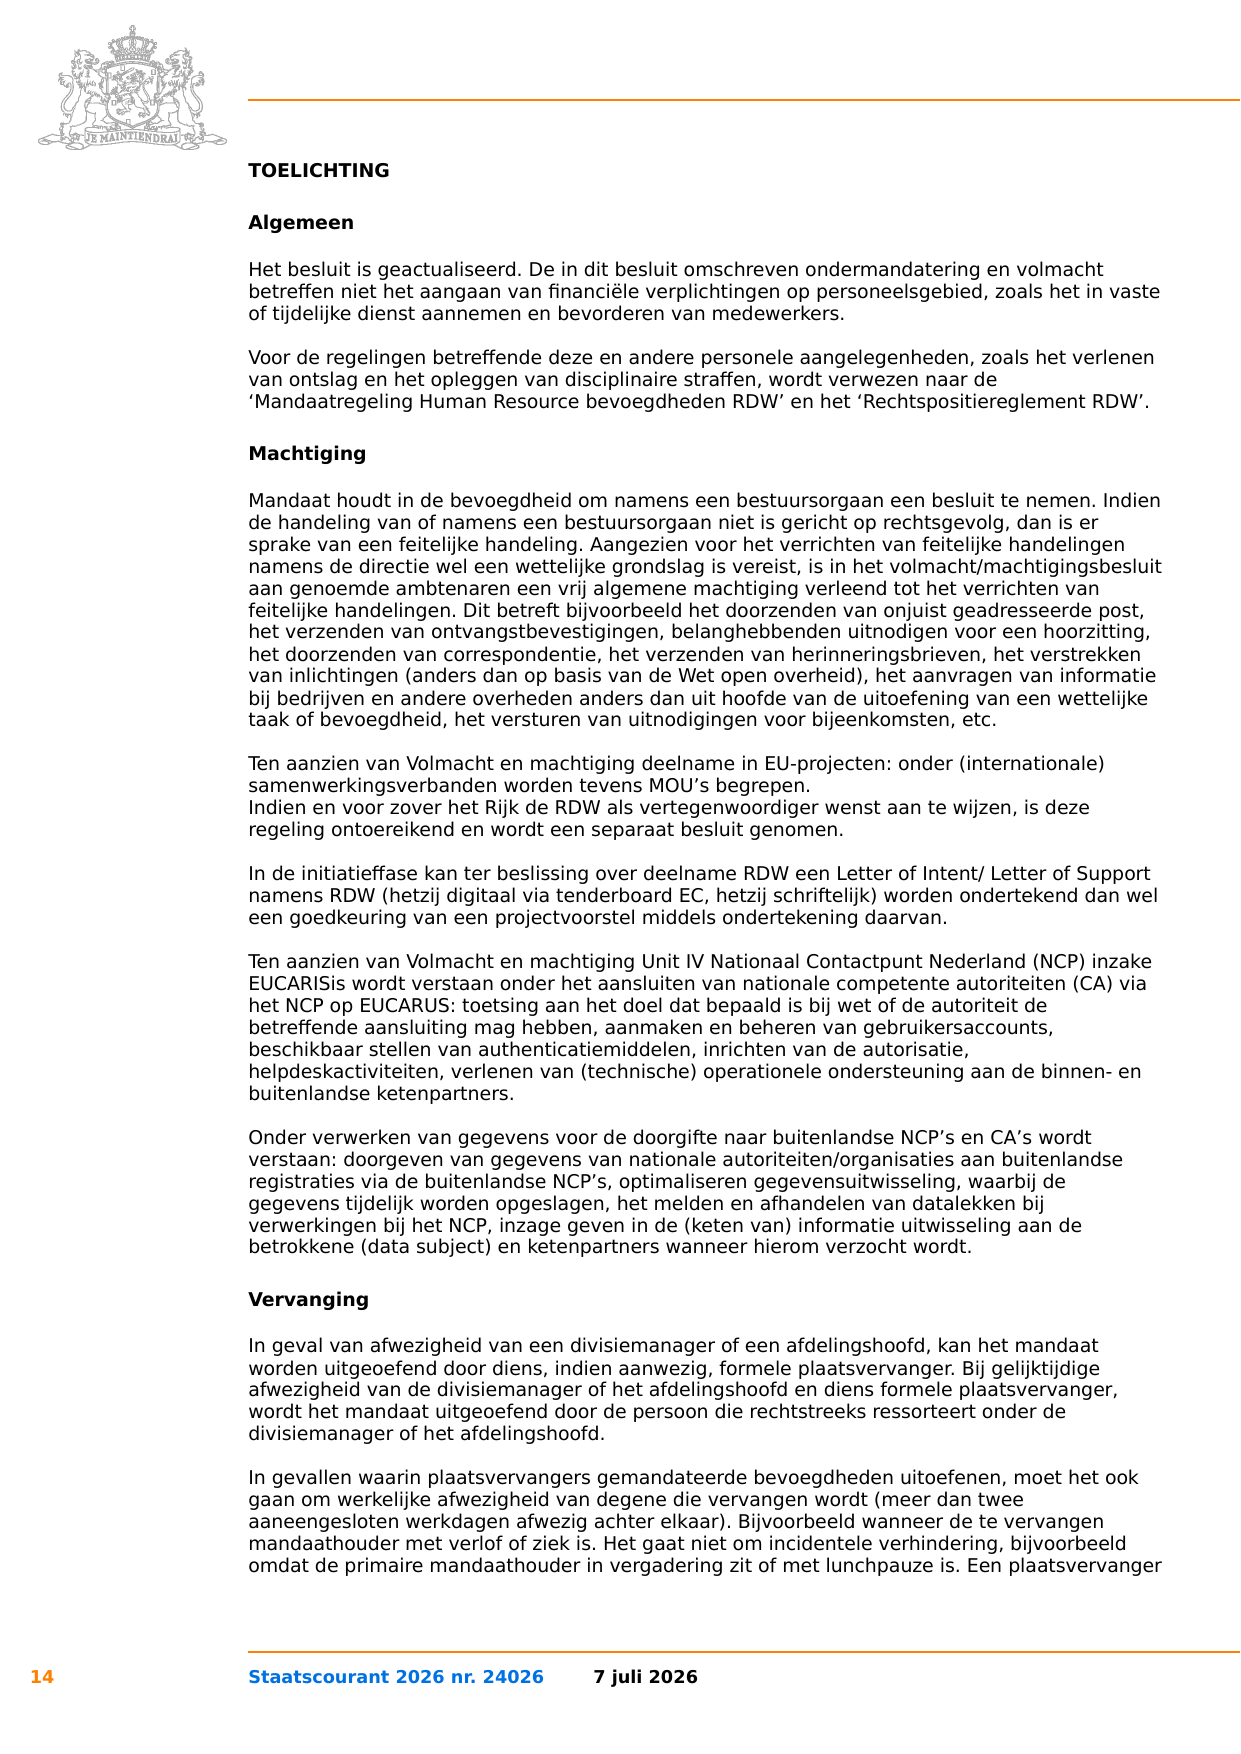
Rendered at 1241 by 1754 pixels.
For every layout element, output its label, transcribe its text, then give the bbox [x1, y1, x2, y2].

subtitle Algemeen [248, 212, 1163, 234]
text Indien en voor zover het Rijk de RDW als vertegenwoordiger wenst aan te wijzen, is deze regeling ontoereikend en wordt een separaat besluit genomen. [248, 797, 1163, 841]
subtitle TOELICHTING [248, 160, 1163, 182]
text In geval van afwezigheid van een divisiemanager of een afdelingshoofd, kan het mandaat worden uitgeoefend door diens, indien aanwezig, formele plaatsvervanger. Bij gelijktijdige afwezigheid van de divisiemanager of het afdelingshoofd en diens formele plaatsvervanger, wordt het mandaat uitgeoefend door de persoon die rechtstreeks ressorteert onder de divisiemanager of het afdelingshoofd. [248, 1335, 1163, 1445]
text Voor de regelingen betreffende deze en andere personele aangelegenheden, zoals het verlenen van ontslag en het opleggen van disciplinaire straffen, wordt verwezen naar de ‘Mandaatregeling Human Resource bevoegdheden RDW’ en het ‘Rechtspositiereglement RDW’. [248, 347, 1163, 413]
text Mandaat houdt in de bevoegdheid om namens een bestuursorgaan een besluit te nemen. Indien de handeling van of namens een bestuursorgaan niet is gericht op rechtsgevolg, dan is er sprake van een feitelijke handeling. Aangezien voor het verrichten van feitelijke handelingen namens de directie wel een wettelijke grondslag is vereist, is in het volmacht/machtigingsbesluit aan genoemde ambtenaren een vrij algemene machtiging verleend tot het verrichten van feitelijke handelingen. Dit betreft bijvoorbeeld het doorzenden van onjuist geadresseerde post, het verzenden van ontvangstbevestigingen, belanghebbenden uitnodigen voor een hoorzitting, het doorzenden van correspondentie, het verzenden van herinneringsbrieven, het verstrekken van inlichtingen (anders dan op basis van de Wet open overheid), het aanvragen van informatie bij bedrijven en andere overheden anders dan uit hoofde van de uitoefening van een wettelijke taak of bevoegdheid, het versturen van uitnodigingen voor bijeenkomsten, etc. [248, 489, 1163, 731]
subtitle Machtiging [248, 443, 1163, 464]
picture [38, 25, 227, 150]
subtitle Vervanging [248, 1288, 1163, 1310]
text In de initiatieffase kan ter beslissing over deelname RDW een Letter of Intent/ Letter of Support namens RDW (hetzij digitaal via tenderboard EC, hetzij schriftelijk) worden ondertekend dan wel een goedkeuring van een projectvoorstel middels ondertekening daarvan. [248, 863, 1163, 929]
text Ten aanzien van Volmacht en machtiging Unit IV Nationaal Contactpunt Nederland (NCP) inzake EUCARISis wordt verstaan onder het aansluiten van nationale competente autoriteiten (CA) via het NCP op EUCARUS: toetsing aan het doel dat bepaald is bij wet of de autoriteit de betreffende aansluiting mag hebben, aanmaken en beheren van gebruikersaccounts, beschikbaar stellen van authenticatiemiddelen, inrichten van de autorisatie, helpdeskactiviteiten, verlenen van (technische) operationele ondersteuning aan de binnen- en buitenlandse ketenpartners. [248, 951, 1163, 1105]
text Het besluit is geactualiseerd. De in dit besluit omschreven ondermandatering en volmacht betreffen niet het aangaan van financiële verplichtingen op personeelsgebied, zoals het in vaste of tijdelijke dienst aannemen en bevorderen van medewerkers. [248, 259, 1163, 325]
text Ten aanzien van Volmacht en machtiging deelname in EU-projecten: onder (internationale) samenwerkingsverbanden worden tevens MOU’s begrepen. [248, 753, 1163, 797]
text Onder verwerken van gegevens voor de doorgifte naar buitenlandse NCP’s en CA’s wordt verstaan: doorgeven van gegevens van nationale autoriteiten/organisaties aan buitenlandse registraties via de buitenlandse NCP’s, optimaliseren gegevensuitwisseling, waarbij de gegevens tijdelijk worden opgeslagen, het melden en afhandelen van datalekken bij verwerkingen bij het NCP, inzage geven in de (keten van) informatie uitwisseling aan de betrokkene (data subject) en ketenpartners wanneer hierom verzocht wordt. [248, 1127, 1163, 1258]
text In gevallen waarin plaatsvervangers gemandateerde bevoegdheden uitoefenen, moet het ook gaan om werkelijke afwezigheid van degene die vervangen wordt (meer dan twee aaneengesloten werkdagen afwezig achter elkaar). Bijvoorbeeld wanneer de te vervangen mandaathouder met verlof of ziek is. Het gaat niet om incidentele verhindering, bijvoorbeeld omdat de primaire mandaathouder in vergadering zit of met lunchpauze is. Een plaatsvervanger [248, 1467, 1163, 1577]
